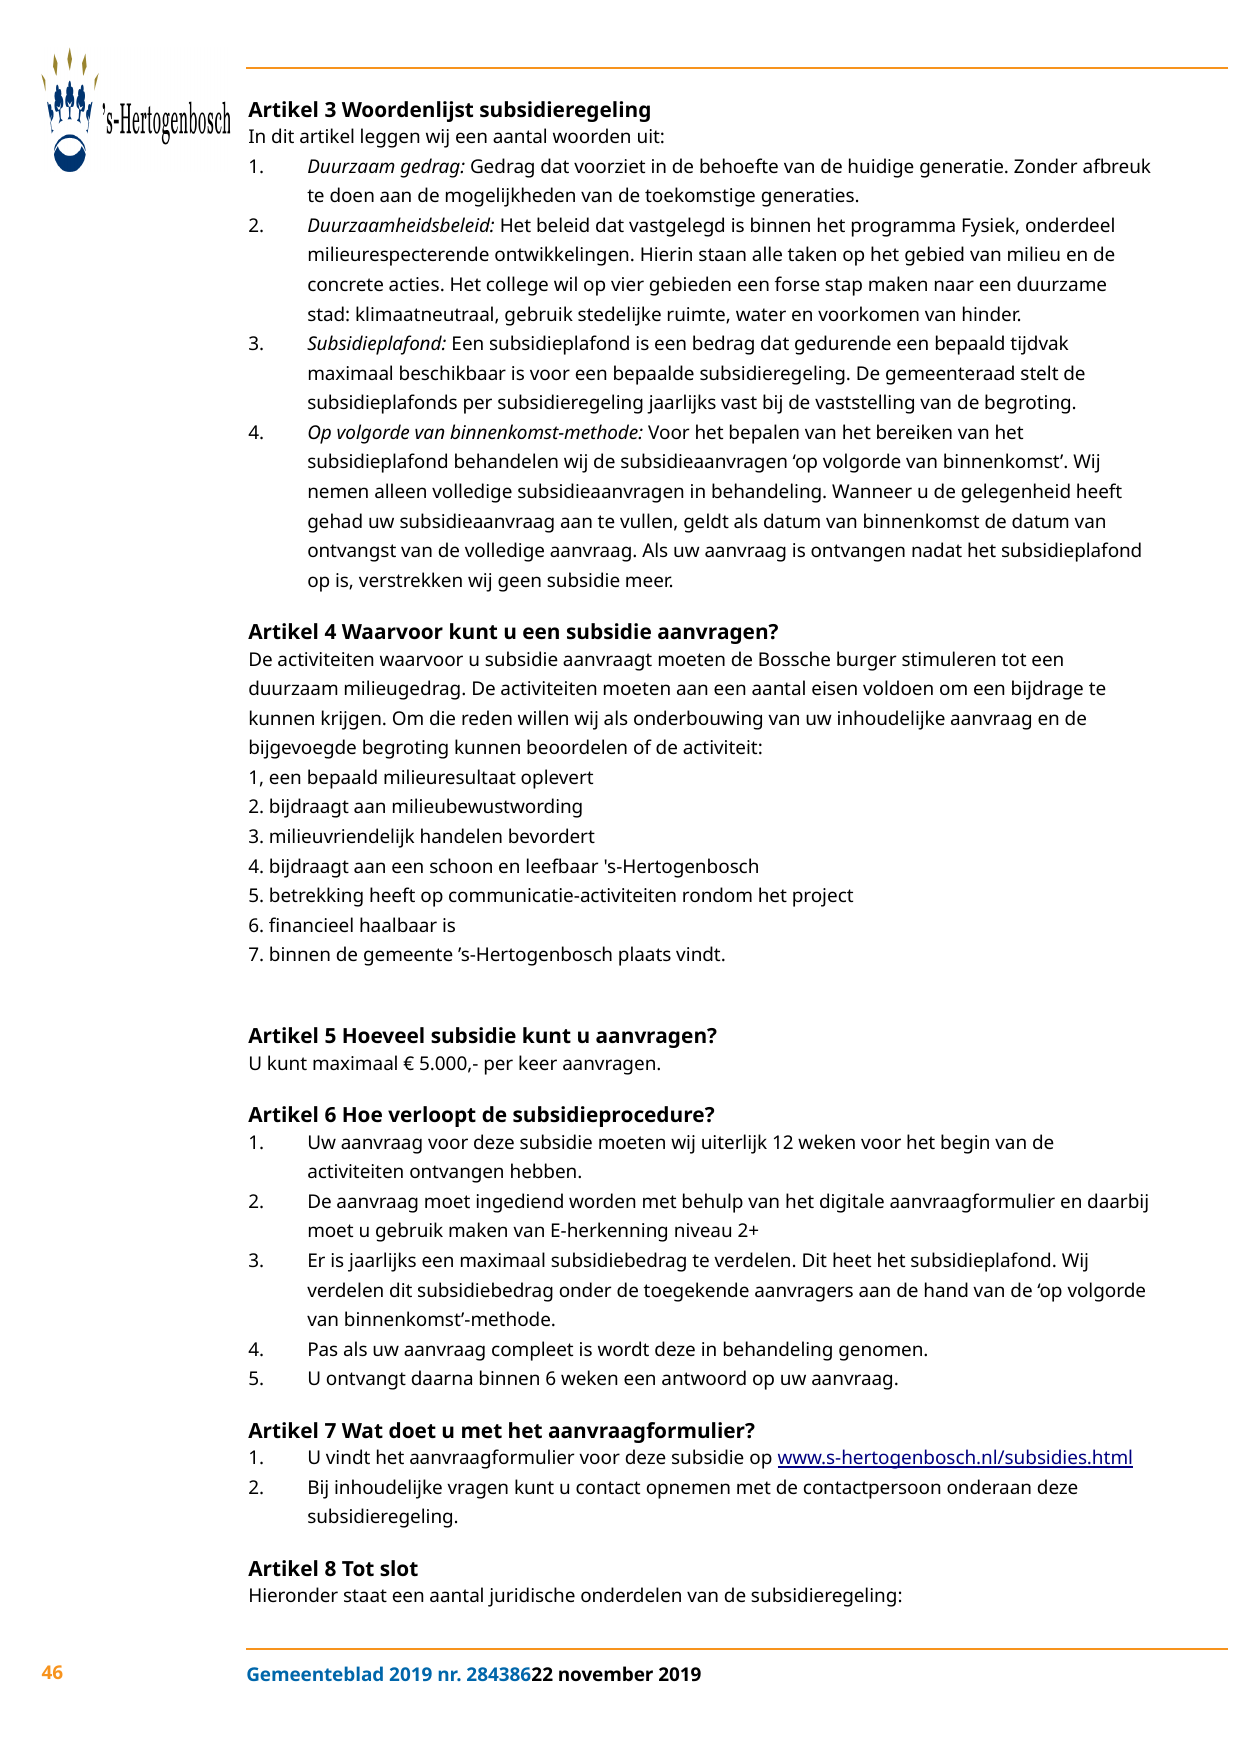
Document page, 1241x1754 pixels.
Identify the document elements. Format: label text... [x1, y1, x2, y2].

text 2. bijdraagt aan milieubewustwording [248, 794, 1152, 819]
list Pas als uw aanvraag compleet is wordt deze in behandeling genomen. [248, 1336, 1152, 1362]
list Subsidieplafond: Een subsidieplafond is een bedrag dat gedurende een bepaald tijdvak maximaal beschikbaar is voor een bepaalde subsidieregeling. De gemeenteraad stelt de subsidieplafonds per subsidieregeling jaarlijks vast bij de vaststelling van de begroting. [248, 330, 1152, 415]
text Hieronder staat een aantal juridische onderdelen van de subsidieregeling: [248, 1582, 1152, 1608]
text Artikel 5 Hoeveel subsidie kunt u aanvragen? [248, 1022, 1152, 1050]
list Bij inhoudelijke vragen kunt u contact opnemen met de contactpersoon onderaan deze subsidieregeling. [248, 1474, 1152, 1529]
text 7. binnen de gemeente ’s-Hertogenbosch plaats vindt. [248, 942, 1152, 967]
text 5. betrekking heeft op communicatie-activiteiten rondom het project [248, 882, 1152, 908]
text 1, een bepaald milieuresultaat oplevert [248, 764, 1152, 790]
list De aanvraag moet ingediend worden met behulp van het digitale aanvraagformulier en daarbij moet u gebruik maken van E-herkenning niveau 2+ [248, 1188, 1152, 1243]
text 4. bijdraagt aan een schoon en leefbaar 's-Hertogenbosch [248, 853, 1152, 879]
text Artikel 7 Wat doet u met het aanvraagformulier? [248, 1416, 1152, 1444]
list Duurzaamheidsbeleid: Het beleid dat vastgelegd is binnen het programma Fysiek, onderdeel milieurespecterende ontwikkelingen. Hierin staan alle taken op het gebied van milieu en de concrete acties. Het college wil op vier gebieden een forse stap maken naar een duurzame stad: klimaatneutraal, gebruik stedelijke ruimte, water en voorkomen van hinder. [248, 212, 1152, 326]
text Artikel 8 Tot slot [248, 1554, 1152, 1582]
text In dit artikel leggen wij een aantal woorden uit: [248, 123, 1152, 149]
text De activiteiten waarvoor u subsidie aanvraagt moeten de Bossche burger stimuleren tot een duurzaam milieugedrag. De activiteiten moeten aan een aantal eisen voldoen om een bijdrage te kunnen krijgen. Om die reden willen wij als onderbouwing van uw inhoudelijke aanvraag en de bijgevoegde begroting kunnen beoordelen of de activiteit: [248, 646, 1152, 760]
list Op volgorde van binnenkomst-methode: Voor het bepalen van het bereiken van het subsidieplafond behandelen wij de subsidieaanvragen ‘op volgorde van binnenkomst’. Wij nemen alleen volledige subsidieaanvragen in behandeling. Wanneer u de gelegenheid heeft gehad uw subsidieaanvraag aan te vullen, geldt als datum van binnenkomst de datum van ontvangst van de volledige aanvraag. Als uw aanvraag is ontvangen nadat het subsidieplafond op is, verstrekken wij geen subsidie meer. [248, 419, 1152, 593]
list U ontvangt daarna binnen 6 weken een antwoord op uw aanvraag. [248, 1366, 1152, 1391]
text Artikel 4 Waarvoor kunt u een subsidie aanvragen? [248, 617, 1152, 646]
text 3. milieuvriendelijk handelen bevordert [248, 823, 1152, 849]
text Artikel 6 Hoe verloopt de subsidieprocedure? [248, 1101, 1152, 1129]
list U vindt het aanvraagformulier voor deze subsidie op www.s-hertogenbosch.nl/subsidies.html [248, 1444, 1152, 1470]
list Duurzaam gedrag: Gedrag dat voorziet in de behoefte van de huidige generatie. Zonder afbreuk te doen aan de mogelijkheden van de toekomstige generaties. [248, 153, 1152, 208]
list Uw aanvraag voor deze subsidie moeten wij uiterlijk 12 weken voor het begin van de activiteiten ontvangen hebben. [248, 1129, 1152, 1184]
text 6. financieel haalbaar is [248, 912, 1152, 938]
list Er is jaarlijks een maximaal subsidiebedrag te verdelen. Dit heet het subsidieplafond. Wij verdelen dit subsidiebedrag onder de toegekende aanvragers aan de hand van de ‘op volgorde van binnenkomst’-methode. [248, 1247, 1152, 1332]
text U kunt maximaal € 5.000,- per keer aanvragen. [248, 1050, 1152, 1076]
text Artikel 3 Woordenlijst subsidieregeling [248, 95, 1152, 123]
picture [41, 47, 231, 172]
